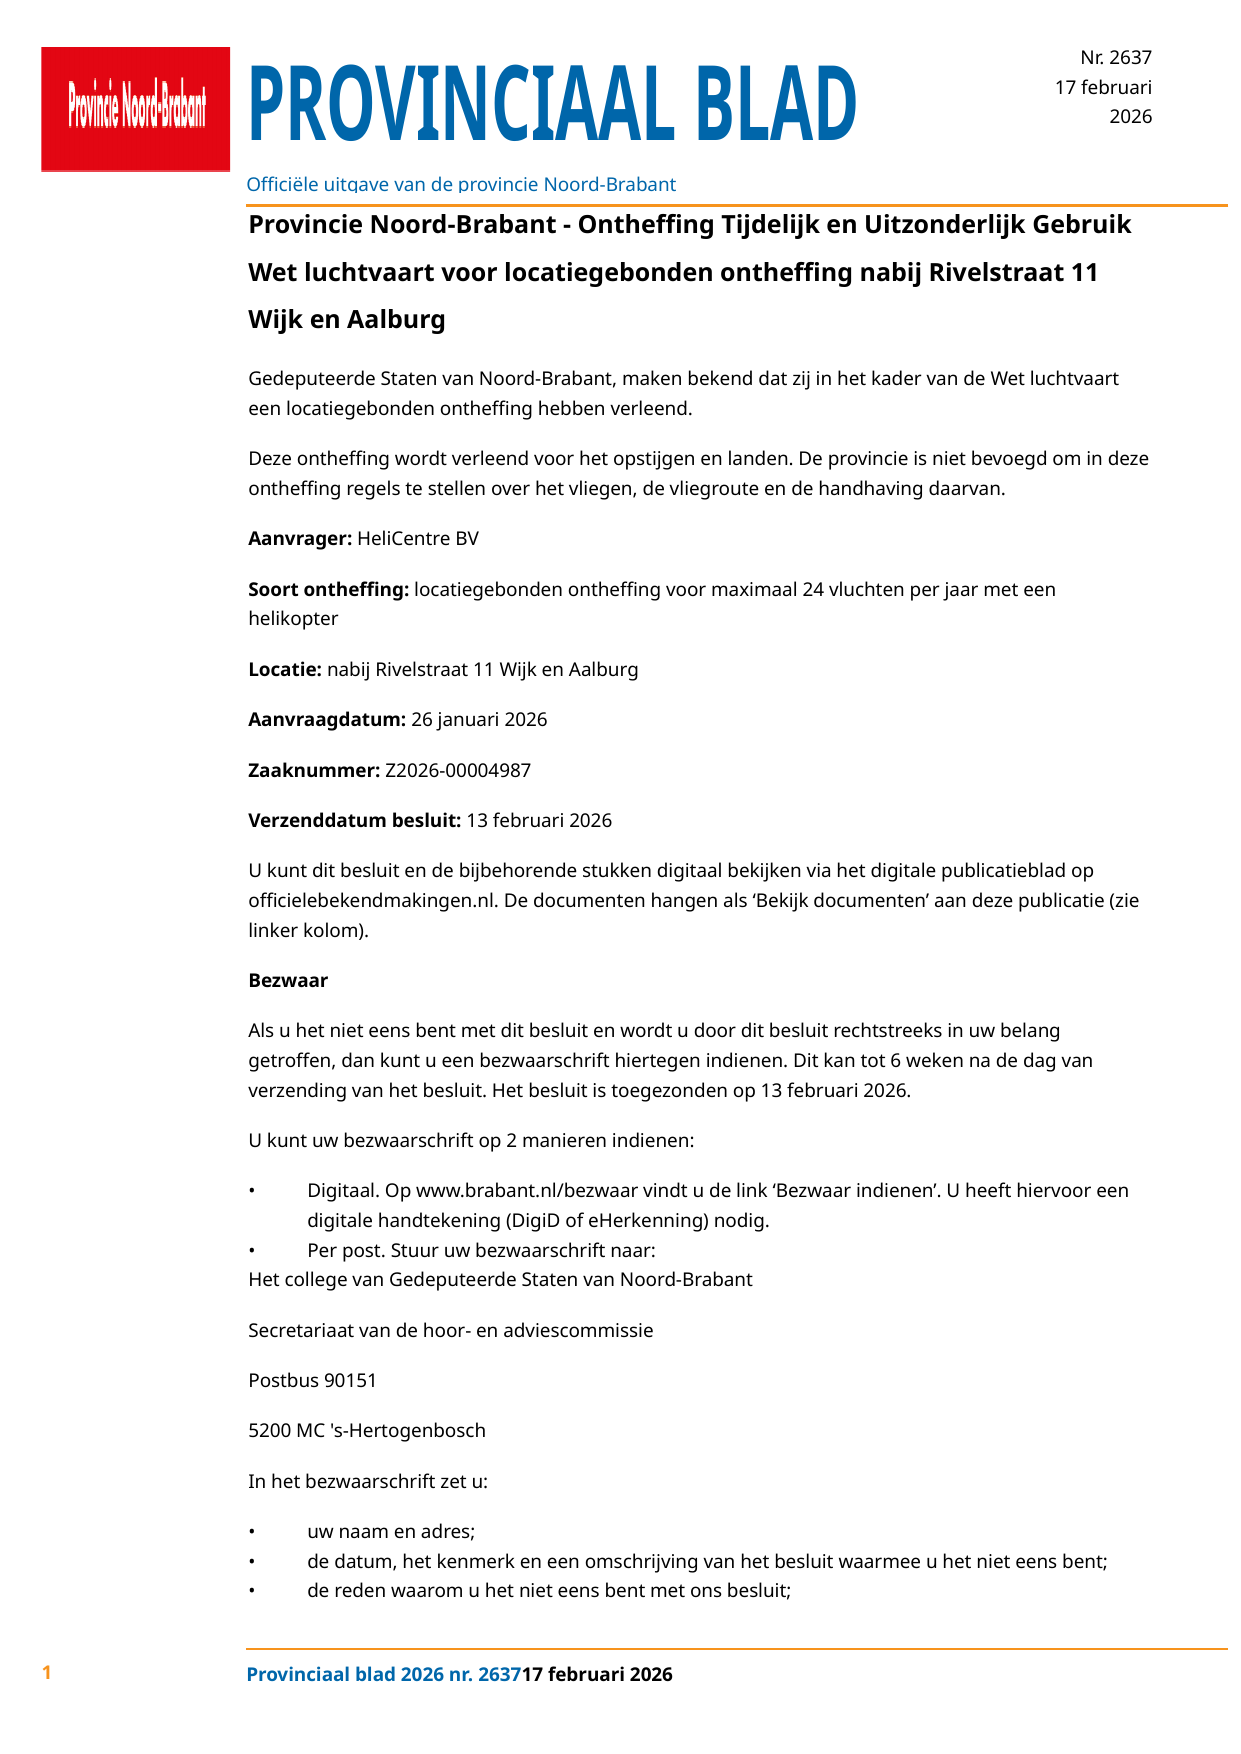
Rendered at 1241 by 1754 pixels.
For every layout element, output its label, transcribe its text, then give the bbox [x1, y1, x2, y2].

picture [41, 47, 231, 172]
text Postbus 90151 [248, 1367, 1152, 1393]
text Gedeputeerde Staten van Noord-Brabant, maken bekend dat zij in het kader van de Wet luchtvaart een locatiegebonden ontheffing hebben verleend. [248, 366, 1152, 421]
list de reden waarom u het niet eens bent met ons besluit; [248, 1578, 1152, 1603]
text Locatie: nabij Rivelstraat 11 Wijk en Aalburg [248, 656, 1152, 682]
text U kunt dit besluit en de bijbehorende stukken digitaal bekijken via het digitale publicatieblad op officielebekendmakingen.nl. De documenten hangen als ‘Bekijk documenten’ aan deze publicatie (zie linker kolom). [248, 858, 1152, 942]
text Bezwaar [248, 967, 1152, 993]
text Zaaknummer: Z2026-00004987 [248, 757, 1152, 782]
list Per post. Stuur uw bezwaarschrift naar: [248, 1237, 1152, 1262]
text 5200 MC 's‑Hertogenbosch [248, 1418, 1152, 1443]
text U kunt uw bezwaarschrift op 2 manieren indienen: [248, 1127, 1152, 1153]
text Soort ontheffing: locatiegebonden ontheffing voor maximaal 24 vluchten per jaar met een helikopter [248, 576, 1152, 631]
text Secretariaat van de hoor- en adviescommissie [248, 1317, 1152, 1342]
text Als u het niet eens bent met dit besluit en wordt u door dit besluit rechtstreeks in uw belang getroffen, dan kunt u een bezwaarschrift hiertegen indienen. Dit kan tot 6 weken na de dag van verzending van het besluit. Het besluit is toegezonden op 13 februari 2026. [248, 1018, 1152, 1102]
list de datum, het kenmerk en een omschrijving van het besluit waarmee u het niet eens bent; [248, 1548, 1152, 1574]
text Provincie Noord-Brabant - Ontheffing Tijdelijk en Uitzonderlijk Gebruik Wet luchtvaart voor locatiegebonden ontheffing nabij Rivelstraat 11 Wijk en Aalburg [248, 207, 1152, 336]
text Aanvraagdatum: 26 januari 2026 [248, 706, 1152, 732]
list uw naam en adres; [248, 1518, 1152, 1544]
text In het bezwaarschrift zet u: [248, 1468, 1152, 1494]
text Aanvrager: HeliCentre BV [248, 526, 1152, 551]
text Verzenddatum besluit: 13 februari 2026 [248, 807, 1152, 833]
text Deze ontheffing wordt verleend voor het opstijgen en landen. De provincie is niet bevoegd om in deze ontheffing regels te stellen over het vliegen, de vliegroute en de handhaving daarvan. [248, 446, 1152, 501]
list Digitaal. Op www.brabant.nl/bezwaar vindt u de link ‘Bezwaar indienen’. U heeft hiervoor een digitale handtekening (DigiD of eHerkenning) nodig. [248, 1178, 1152, 1233]
text Het college van Gedeputeerde Staten van Noord-Brabant [248, 1266, 1152, 1292]
